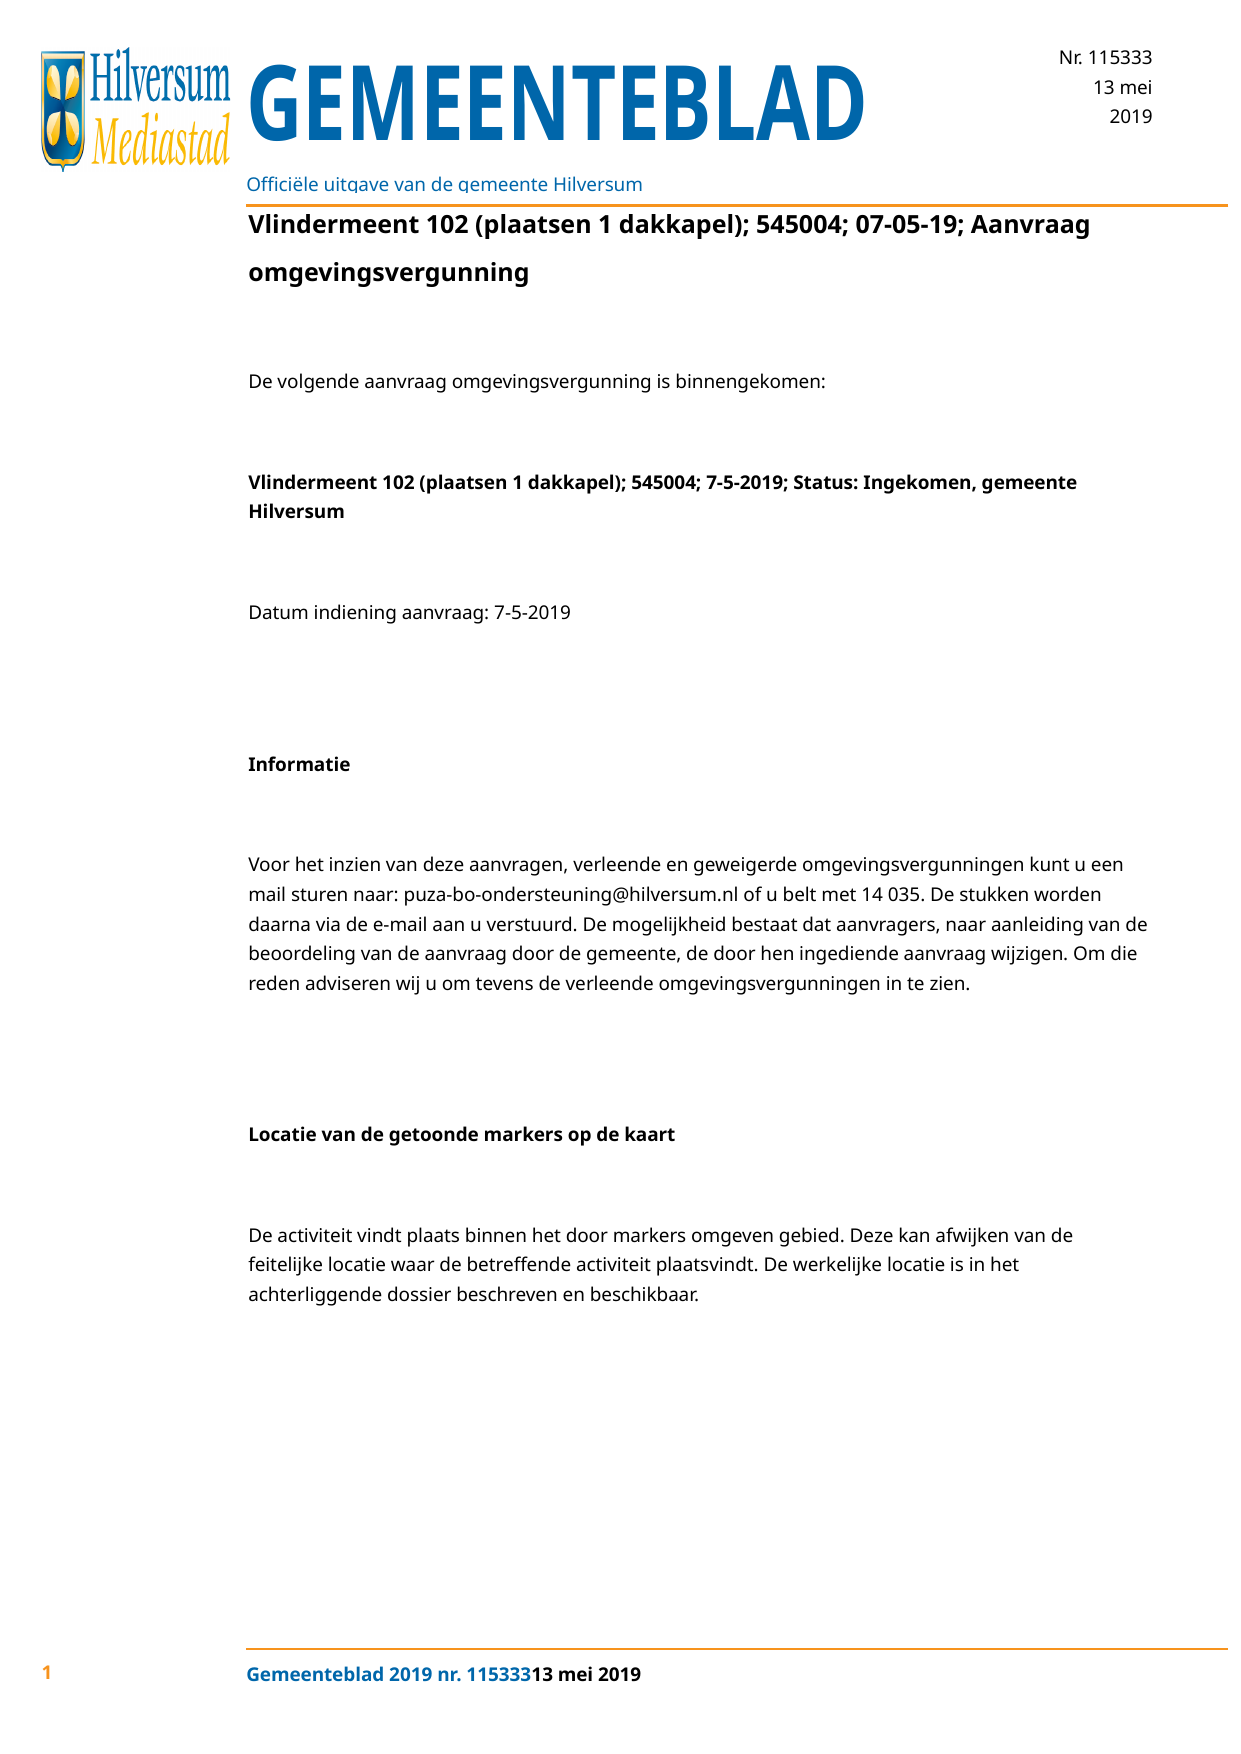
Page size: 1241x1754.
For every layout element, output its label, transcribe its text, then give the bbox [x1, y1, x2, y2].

text Informatie [248, 751, 1152, 777]
text Vlindermeent 102 (plaatsen 1 dakkapel); 545004; 07-05-19; Aanvraag omgevingsvergunning [248, 207, 1152, 288]
text Datum indiening aanvraag: 7-5-2019 [248, 599, 1152, 625]
text De activiteit vindt plaats binnen het door markers omgeven gebied. Deze kan afwijken van de feitelijke locatie waar de betreffende activiteit plaatsvindt. De werkelijke locatie is in het achterliggende dossier beschreven en beschikbaar. [248, 1222, 1152, 1307]
text Locatie van de getoonde markers op de kaart [248, 1121, 1152, 1147]
text Voor het inzien van deze aanvragen, verleende en geweigerde omgevingsvergunningen kunt u een mail sturen naar: puza-bo-ondersteuning@hilversum.nl of u belt met 14 035. De stukken worden daarna via de e-mail aan u verstuurd. De mogelijkheid bestaat dat aanvragers, naar aanleiding van de beoordeling van de aanvraag door de gemeente, de door hen ingediende aanvraag wijzigen. Om die reden adviseren wij u om tevens de verleende omgevingsvergunningen in te zien. [248, 852, 1152, 996]
text De volgende aanvraag omgevingsvergunning is binnengekomen: [248, 368, 1152, 394]
text Vlindermeent 102 (plaatsen 1 dakkapel); 545004; 7-5-2019; Status: Ingekomen, gemeente Hilversum [248, 469, 1152, 524]
picture [41, 47, 231, 172]
